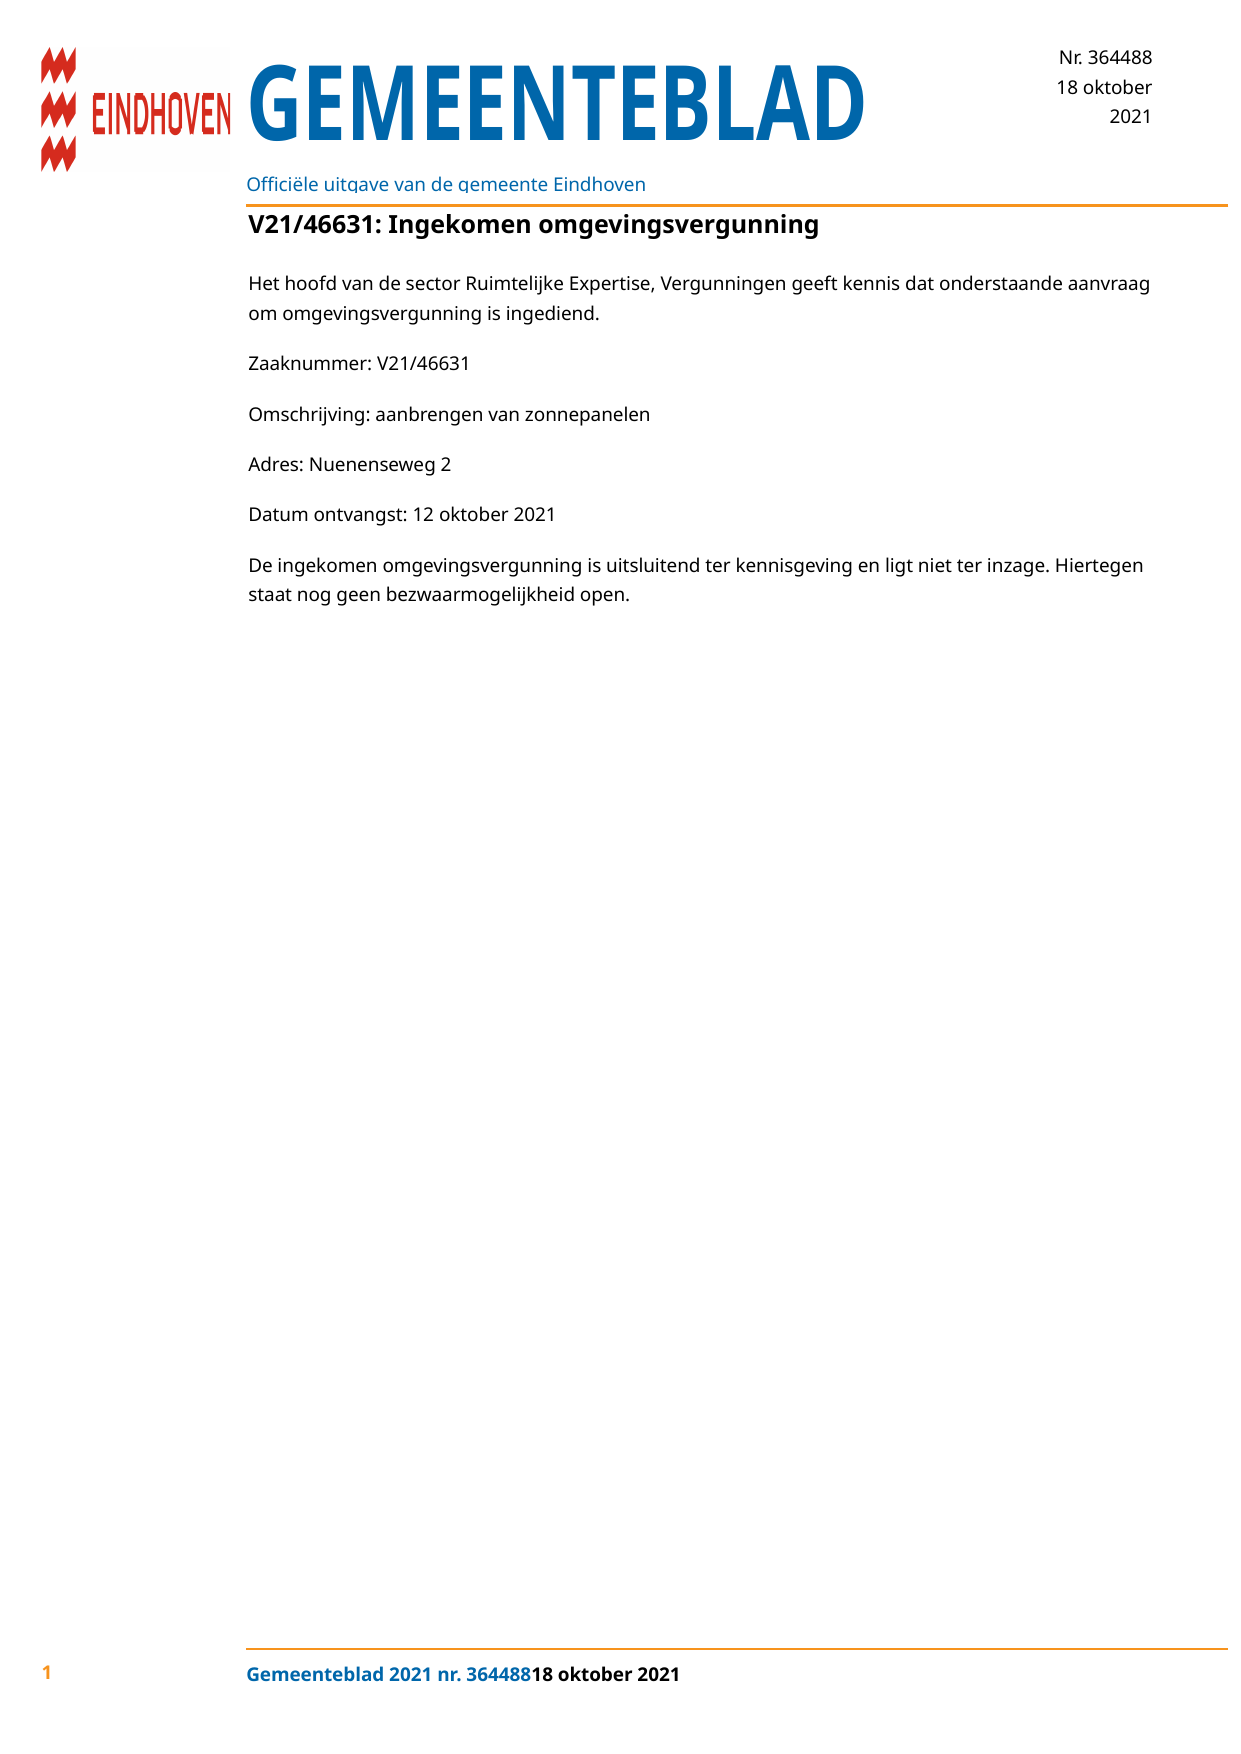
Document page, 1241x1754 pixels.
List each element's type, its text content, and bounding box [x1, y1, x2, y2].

text Omschrijving: aanbrengen van zonnepanelen [248, 401, 1152, 426]
text Het hoofd van de sector Ruimtelijke Expertise, Vergunningen geeft kennis dat onderstaande aanvraag om omgevingsvergunning is ingediend. [248, 270, 1152, 326]
text V21/46631: Ingekomen omgevingsvergunning [248, 207, 1152, 241]
text Zaaknummer: V21/46631 [248, 350, 1152, 376]
text Adres: Nuenenseweg 2 [248, 451, 1152, 477]
text Datum ontvangst: 12 oktober 2021 [248, 502, 1152, 527]
text De ingekomen omgevingsvergunning is uitsluitend ter kennisgeving en ligt niet ter inzage. Hiertegen staat nog geen bezwaarmogelijkheid open. [248, 552, 1152, 607]
picture [41, 47, 231, 172]
